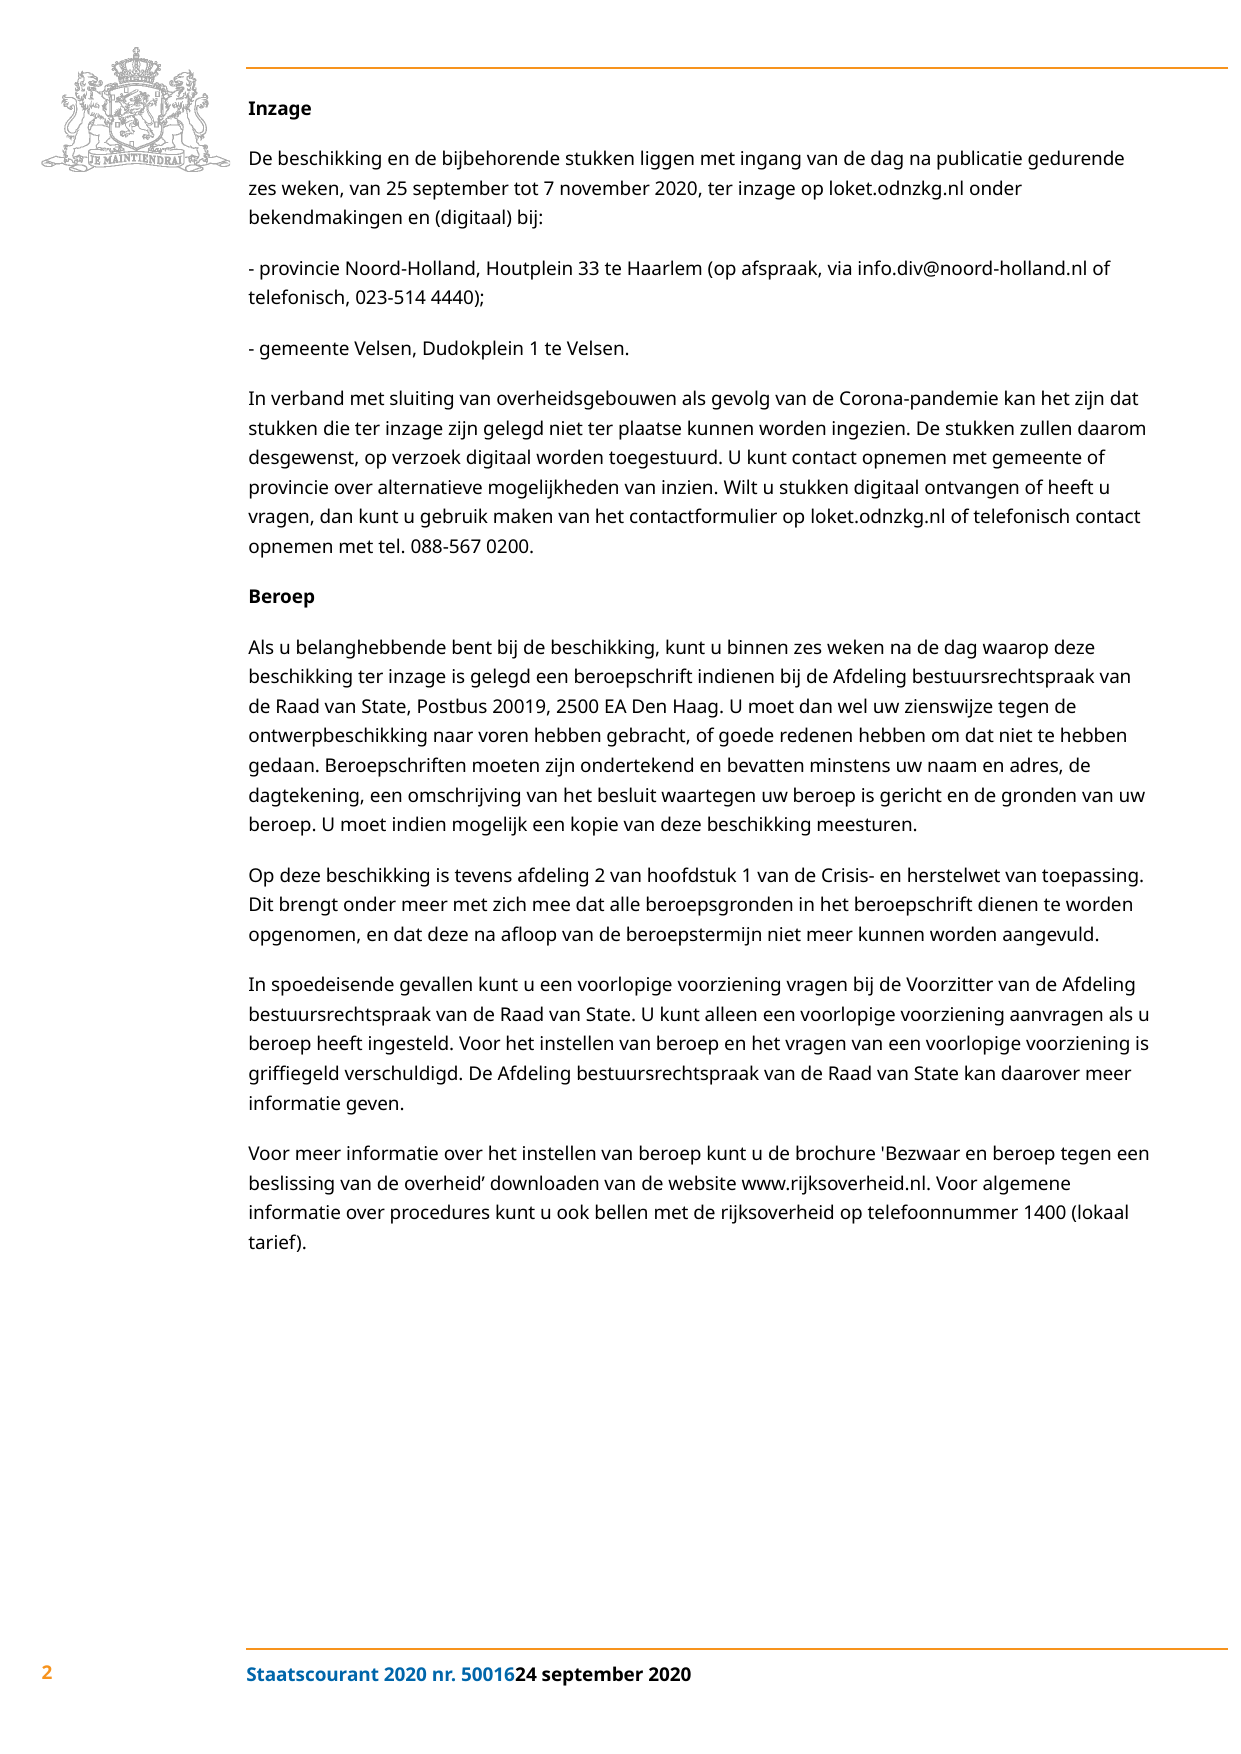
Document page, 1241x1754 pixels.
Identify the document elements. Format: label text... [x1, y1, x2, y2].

text In verband met sluiting van overheidsgebouwen als gevolg van de Corona-pandemie kan het zijn dat stukken die ter inzage zijn gelegd niet ter plaatse kunnen worden ingezien. De stukken zullen daarom desgewenst, op verzoek digitaal worden toegestuurd. U kunt contact opnemen met gemeente of provincie over alternatieve mogelijkheden van inzien. Wilt u stukken digitaal ontvangen of heeft u vragen, dan kunt u gebruik maken van het contactformulier op loket.odnzkg.nl of telefonisch contact opnemen met tel. 088-567 0200. [248, 385, 1152, 559]
text Als u belanghebbende bent bij de beschikking, kunt u binnen zes weken na de dag waarop deze beschikking ter inzage is gelegd een beroepschrift indienen bij de Afdeling bestuursrechtspraak van de Raad van State, Postbus 20019, 2500 EA Den Haag. U moet dan wel uw zienswijze tegen de ontwerpbeschikking naar voren hebben gebracht, of goede redenen hebben om dat niet te hebben gedaan. Beroepschriften moeten zijn ondertekend en bevatten minstens uw naam en adres, de dagtekening, een omschrijving van het besluit waartegen uw beroep is gericht en de gronden van uw beroep. U moet indien mogelijk een kopie van deze beschikking meesturen. [248, 634, 1152, 837]
text Op deze beschikking is tevens afdeling 2 van hoofdstuk 1 van de Crisis- en herstelwet van toepassing. Dit brengt onder meer met zich mee dat alle beroepsgronden in het beroepschrift dienen te worden opgenomen, en dat deze na afloop van de beroepstermijn niet meer kunnen worden aangevuld. [248, 862, 1152, 947]
text Beroep [248, 583, 1152, 609]
text De beschikking en de bijbehorende stukken liggen met ingang van de dag na publicatie gedurende zes weken, van 25 september tot 7 november 2020, ter inzage op loket.odnzkg.nl onder bekendmakingen en (digitaal) bij: [248, 145, 1152, 230]
picture [41, 47, 231, 172]
text In spoedeisende gevallen kunt u een voorlopige voorziening vragen bij de Voorzitter van de Afdeling bestuursrechtspraak van de Raad van State. U kunt alleen een voorlopige voorziening aanvragen als u beroep heeft ingesteld. Voor het instellen van beroep en het vragen van een voorlopige voorziening is griffiegeld verschuldigd. De Afdeling bestuursrechtspraak van de Raad van State kan daarover meer informatie geven. [248, 971, 1152, 1116]
text - gemeente Velsen, Dudokplein 1 te Velsen. [248, 335, 1152, 361]
text Inzage [248, 95, 1152, 121]
text - provincie Noord-Holland, Houtplein 33 te Haarlem (op afspraak, via info.div@noord-holland.nl of telefonisch, 023-514 4440); [248, 255, 1152, 310]
text Voor meer informatie over het instellen van beroep kunt u de brochure 'Bezwaar en beroep tegen een beslissing van de overheid’ downloaden van de website www.rijksoverheid.nl. Voor algemene informatie over procedures kunt u ook bellen met de rijksoverheid op telefoonnummer 1400 (lokaal tarief). [248, 1140, 1152, 1255]
